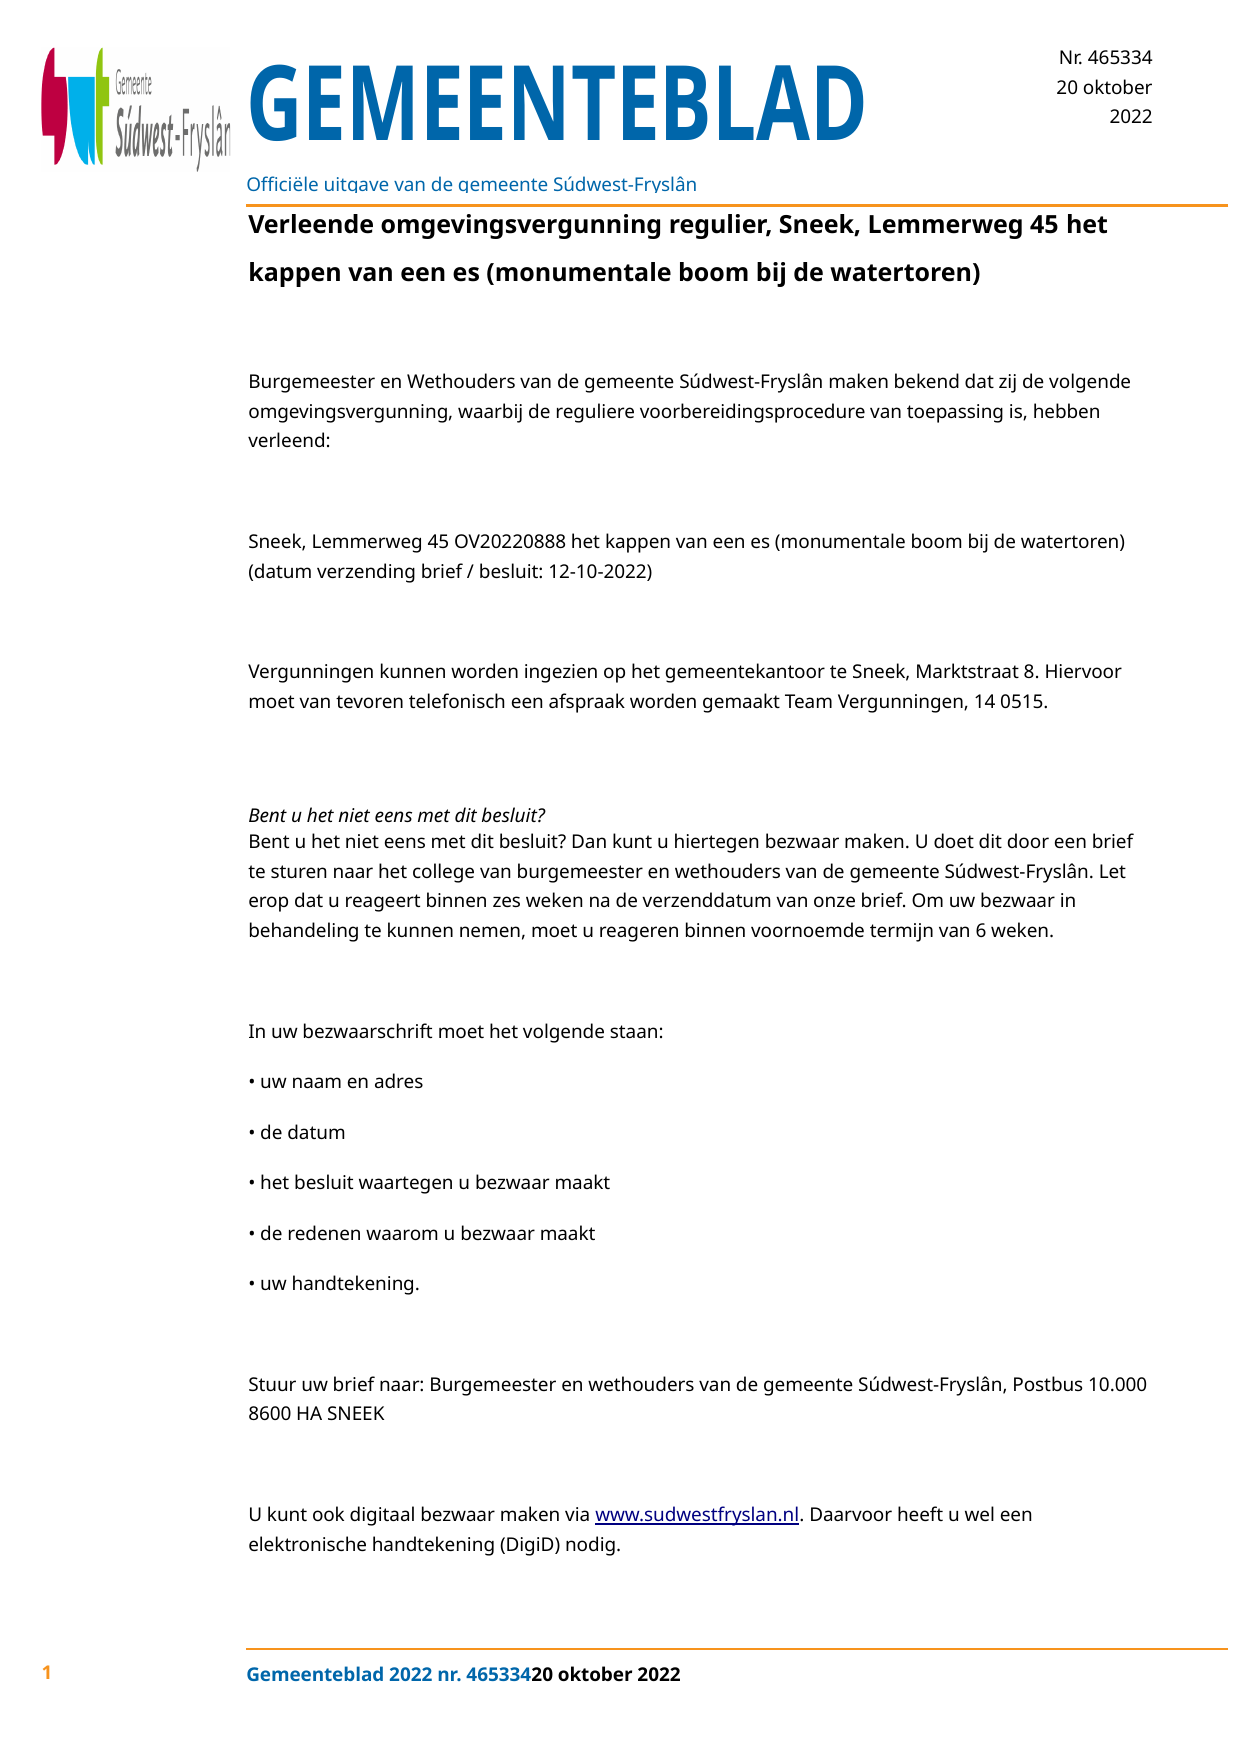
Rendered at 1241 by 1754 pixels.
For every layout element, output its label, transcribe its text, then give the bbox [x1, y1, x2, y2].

text Verleende omgevingsvergunning regulier, Sneek, Lemmerweg 45 het kappen van een es (monumentale boom bij de watertoren) [248, 207, 1152, 288]
text Bent u het niet eens met dit besluit? Dan kunt u hiertegen bezwaar maken. U doet dit door een brief te sturen naar het college van burgemeester en wethouders van de gemeente Súdwest-Fryslân. Let erop dat u reageert binnen zes weken na de verzenddatum van onze brief. Om uw bezwaar in behandeling te kunnen nemen, moet u reageren binnen voornoemde termijn van 6 weken. [248, 828, 1152, 943]
text • het besluit waartegen u bezwaar maakt [248, 1169, 1152, 1195]
text Vergunningen kunnen worden ingezien op het gemeentekantoor te Sneek, Marktstraat 8. Hiervoor moet van tevoren telefonisch een afspraak worden gemaakt Team Vergunningen, 14 0515. [248, 659, 1152, 714]
text • de redenen waarom u bezwaar maakt [248, 1220, 1152, 1245]
text • uw handtekening. [248, 1270, 1152, 1296]
text Sneek, Lemmerweg 45 OV20220888 het kappen van een es (monumentale boom bij de watertoren) (datum verzending brief / besluit: 12-10-2022) [248, 528, 1152, 584]
text U kunt ook digitaal bezwaar maken via www.sudwestfryslan.nl. Daarvoor heeft u wel een elektronische handtekening (DigiD) nodig. [248, 1501, 1152, 1557]
text Stuur uw brief naar: Burgemeester en wethouders van de gemeente Súdwest-Fryslân, Postbus 10.000 8600 HA SNEEK [248, 1371, 1152, 1426]
text Burgemeester en Wethouders van de gemeente Súdwest-Fryslân maken bekend dat zij de volgende omgevingsvergunning, waarbij de reguliere voorbereidingsprocedure van toepassing is, hebben verleend: [248, 368, 1152, 453]
text • de datum [248, 1119, 1152, 1144]
picture [41, 47, 231, 172]
text • uw naam en adres [248, 1068, 1152, 1094]
text In uw bezwaarschrift moet het volgende staan: [248, 1018, 1152, 1044]
text Bent u het niet eens met dit besluit? [248, 803, 1152, 828]
